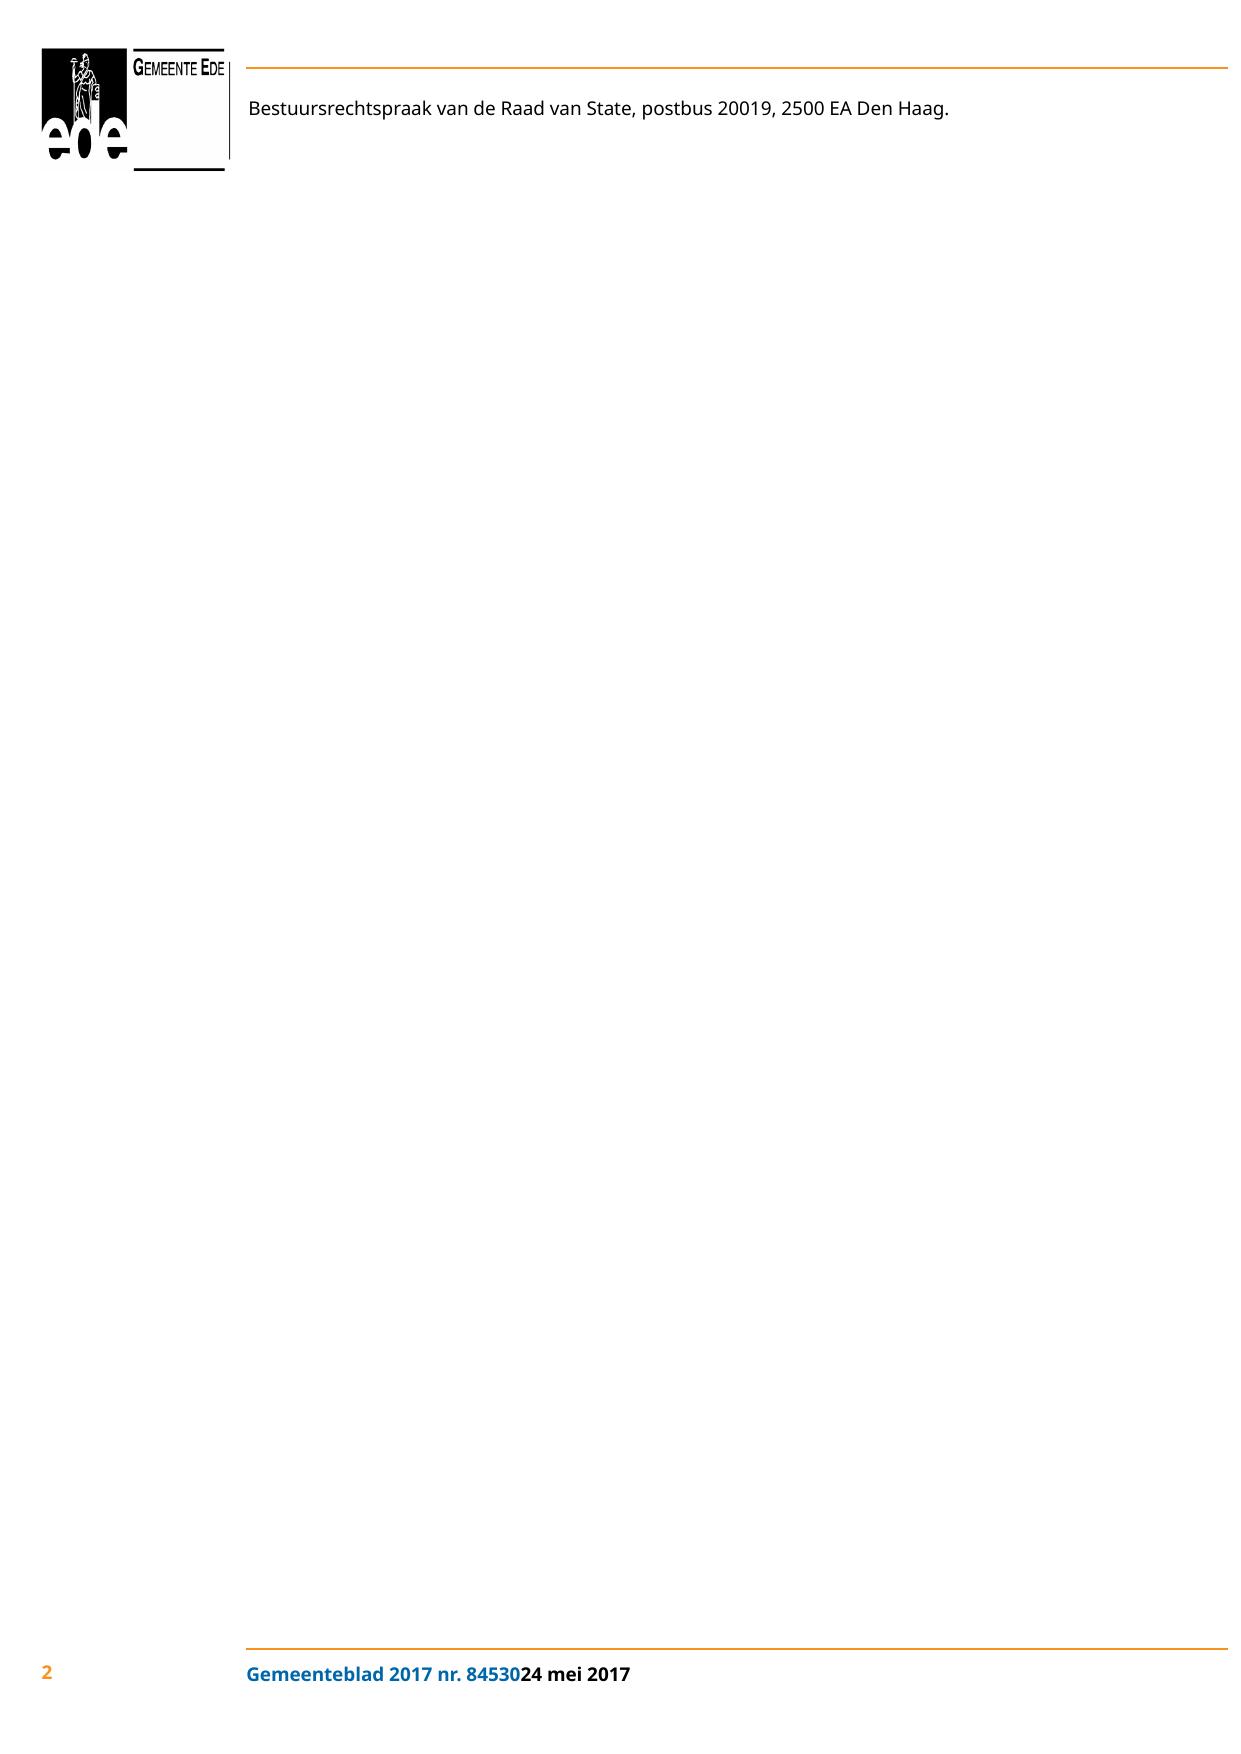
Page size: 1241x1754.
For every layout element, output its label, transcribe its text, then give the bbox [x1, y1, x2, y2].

picture [41, 47, 231, 172]
text Bestuursrechtspraak van de Raad van State, postbus 20019, 2500 EA Den Haag. [248, 95, 1152, 121]
